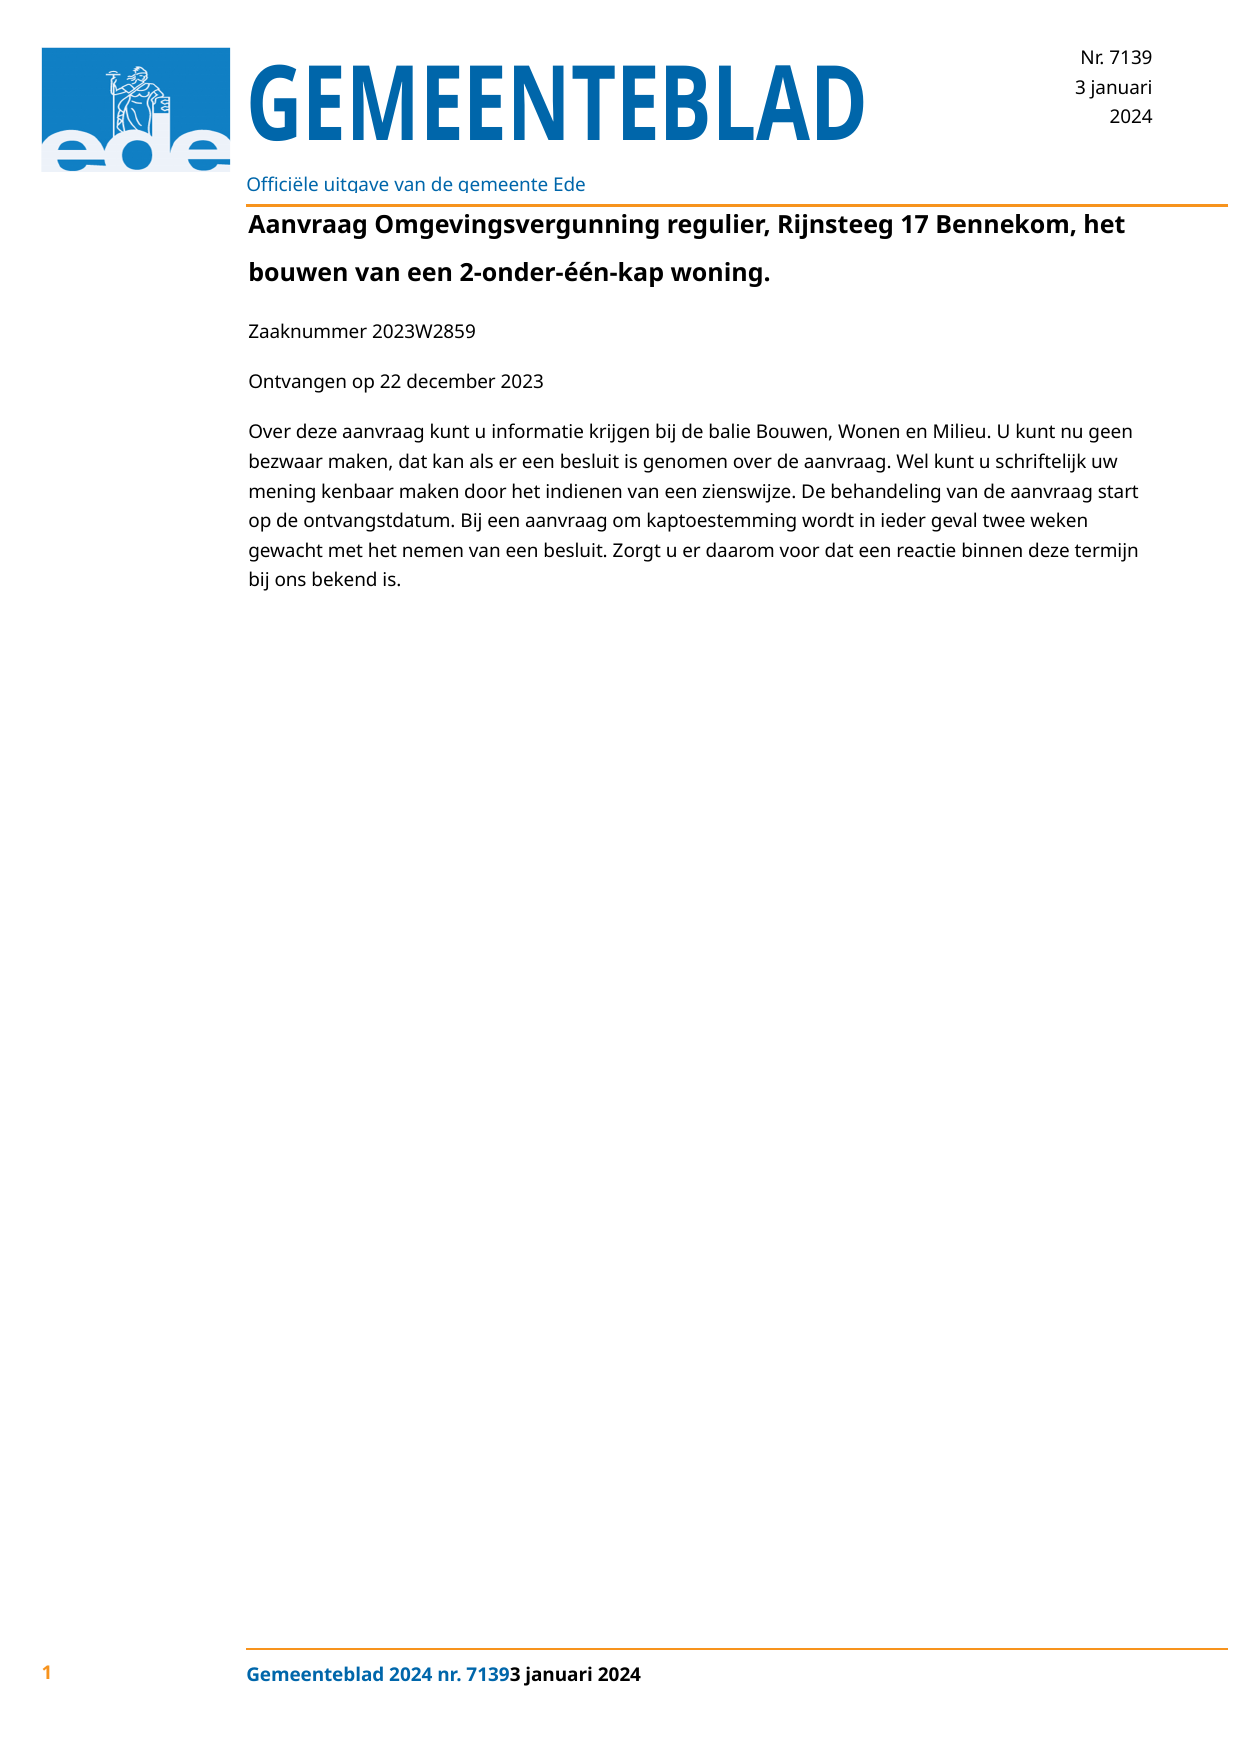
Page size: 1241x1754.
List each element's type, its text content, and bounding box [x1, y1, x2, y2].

picture [41, 47, 231, 172]
text Over deze aanvraag kunt u informatie krijgen bij de balie Bouwen, Wonen en Milieu. U kunt nu geen bezwaar maken, dat kan als er een besluit is genomen over de aanvraag. Wel kunt u schriftelijk uw mening kenbaar maken door het indienen van een zienswijze. De behandeling van de aanvraag start op de ontvangstdatum. Bij een aanvraag om kaptoestemming wordt in ieder geval twee weken gewacht met het nemen van een besluit. Zorgt u er daarom voor dat een reactie binnen deze termijn bij ons bekend is. [248, 419, 1152, 592]
text Ontvangen op 22 december 2023 [248, 368, 1152, 394]
text Zaaknummer 2023W2859 [248, 318, 1152, 344]
text Aanvraag Omgevingsvergunning regulier, Rijnsteeg 17 Bennekom, het bouwen van een 2-onder-één-kap woning. [248, 207, 1152, 288]
